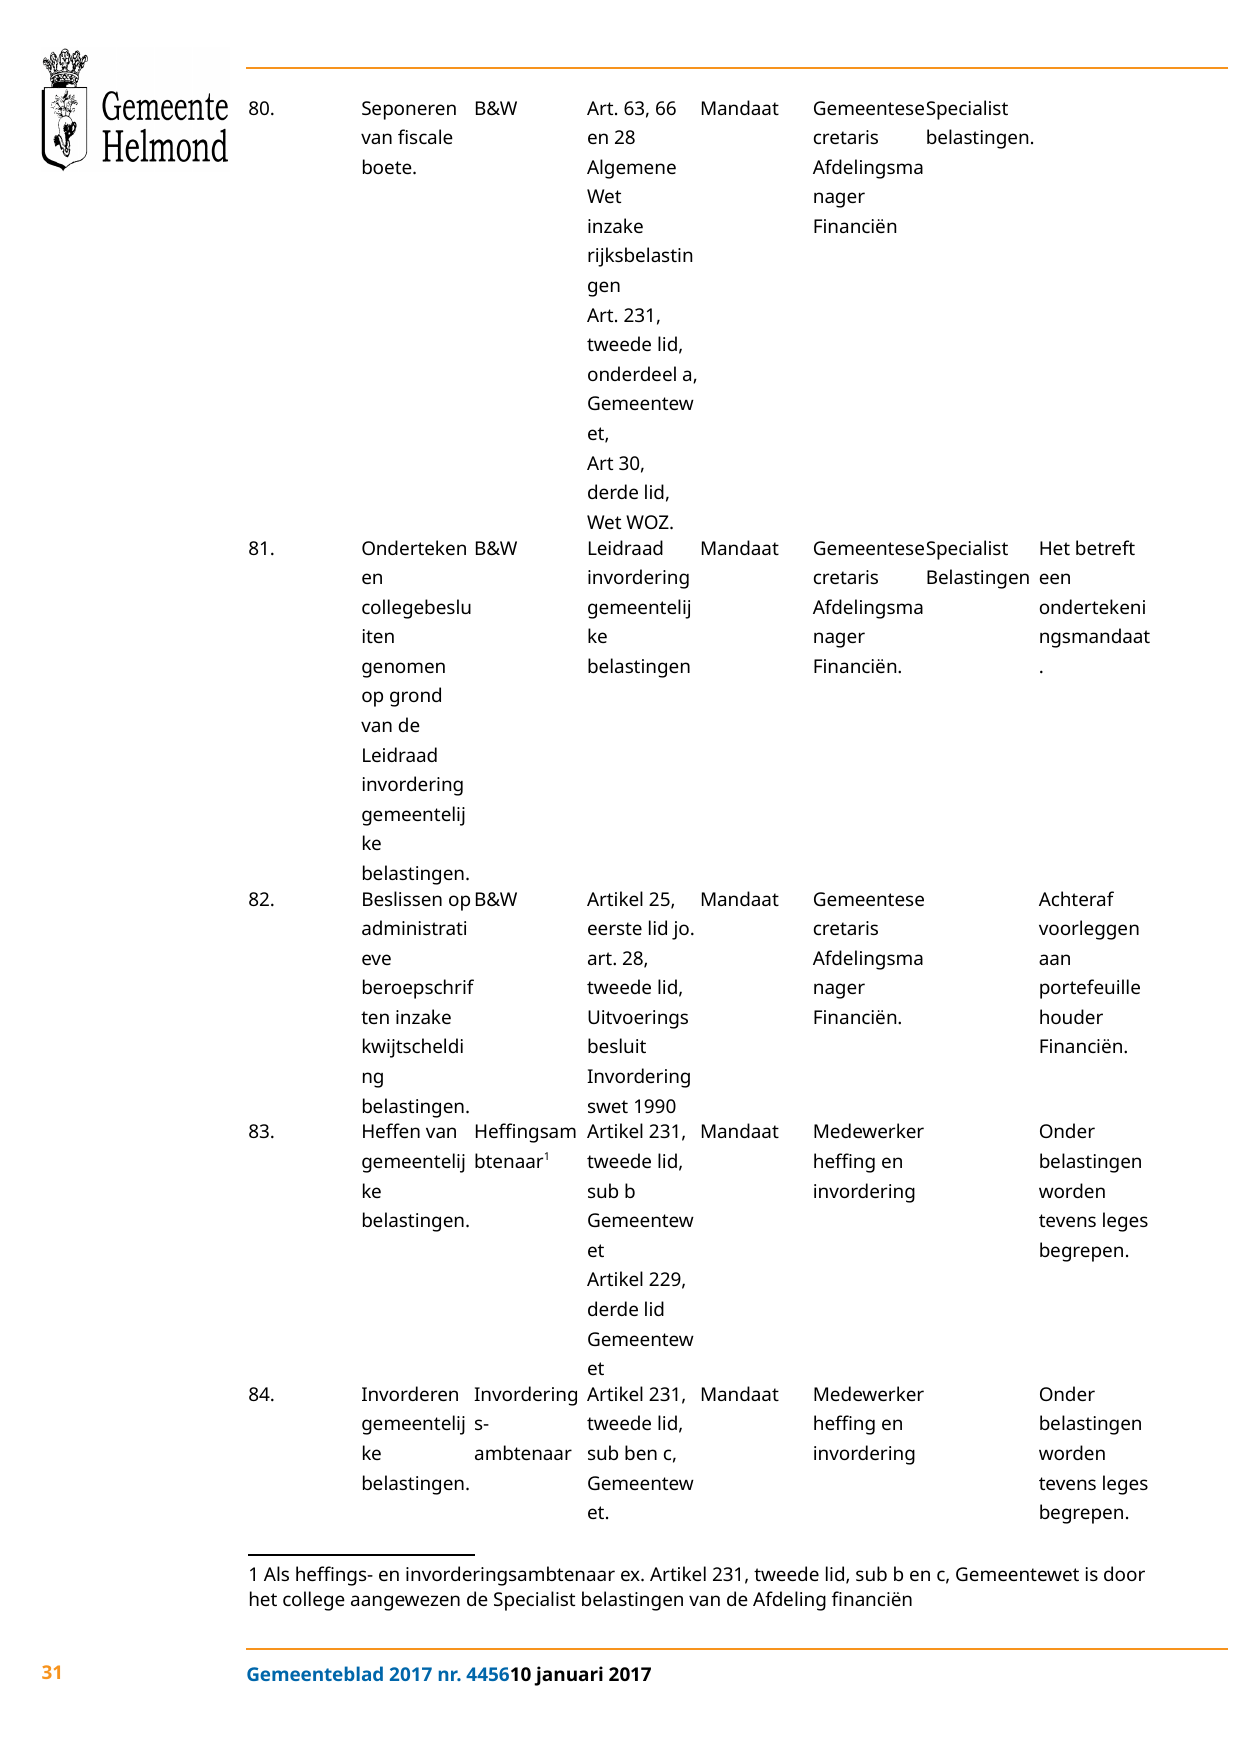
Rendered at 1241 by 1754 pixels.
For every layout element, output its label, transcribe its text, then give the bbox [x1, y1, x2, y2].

table_cell Mandaat [700, 95, 813, 535]
table_cell B&W [474, 535, 587, 886]
table_cell Specialist Belastingen [926, 535, 1038, 886]
table_cell Medewerker heffing en invordering [813, 1119, 926, 1381]
table_cell Mandaat [700, 1381, 813, 1525]
table_cell Gemeentesecretaris Afdelingsmanager Financiën. [813, 535, 926, 886]
table_cell Seponeren van fiscale boete. [361, 95, 474, 535]
table_cell [926, 1119, 1038, 1381]
table_cell Achteraf voorleggen aan portefeuillehouder Financiën. [1039, 886, 1152, 1119]
table_cell Art. 63, 66 en 28 Algemene Wet inzake rijksbelastingen Art. 231, tweede lid, onderdeel a, Gemeentewet, Art 30, derde lid, Wet WOZ. [587, 95, 700, 535]
table_cell Heffingsambtenaar [474, 1119, 587, 1381]
table_cell [1039, 95, 1152, 535]
table_cell 82. [248, 886, 361, 1119]
table_cell 83. [248, 1119, 361, 1381]
table_cell Gemeentesecretaris Afdelingsmanager Financiën. [813, 886, 926, 1119]
table_cell [926, 1381, 1038, 1525]
table_cell B&W [474, 95, 587, 535]
picture [41, 47, 231, 172]
table_cell Ondertekenen collegebesluiten genomen op grond van de Leidraad invordering gemeentelijke belastingen. [361, 535, 474, 886]
table_cell 84. [248, 1381, 361, 1525]
table_cell Medewerker heffing en invordering [813, 1381, 926, 1525]
table_cell Het betreft een ondertekeningsmandaat. [1039, 535, 1152, 886]
table_cell [926, 886, 1038, 1119]
table_cell 80. [248, 95, 361, 535]
table_cell Gemeentesecretaris Afdelingsmanager Financiën [813, 95, 926, 535]
table_cell Onder belastingen worden tevens leges begrepen. [1039, 1381, 1152, 1525]
table_cell Heffen van gemeentelijke belastingen. [361, 1119, 474, 1381]
table_cell Mandaat [700, 535, 813, 886]
table_cell Invorderen gemeentelijke belastingen. [361, 1381, 474, 1525]
table_cell Invorderings-ambtenaar [474, 1381, 587, 1525]
table_cell Mandaat [700, 1119, 813, 1381]
table_cell Leidraad invordering gemeentelijke belastingen [587, 535, 700, 886]
table_cell Beslissen op administratieve beroepschriften inzake kwijtschelding belastingen. [361, 886, 474, 1119]
table_cell Specialist belastingen. [926, 95, 1038, 535]
table_cell B&W [474, 886, 587, 1119]
table_cell Onder belastingen worden tevens leges begrepen. [1039, 1119, 1152, 1381]
table_cell Artikel 231, tweede lid, sub ben c, Gemeentewet. [587, 1381, 700, 1525]
table_cell Artikel 25, eerste lid jo. art. 28, tweede lid, Uitvoeringsbesluit Invorderingswet 1990 [587, 886, 700, 1119]
table_cell Artikel 231, tweede lid, sub b Gemeentewet Artikel 229, derde lid Gemeentewet [587, 1119, 700, 1381]
table_cell Mandaat [700, 886, 813, 1119]
table_cell 81. [248, 535, 361, 886]
